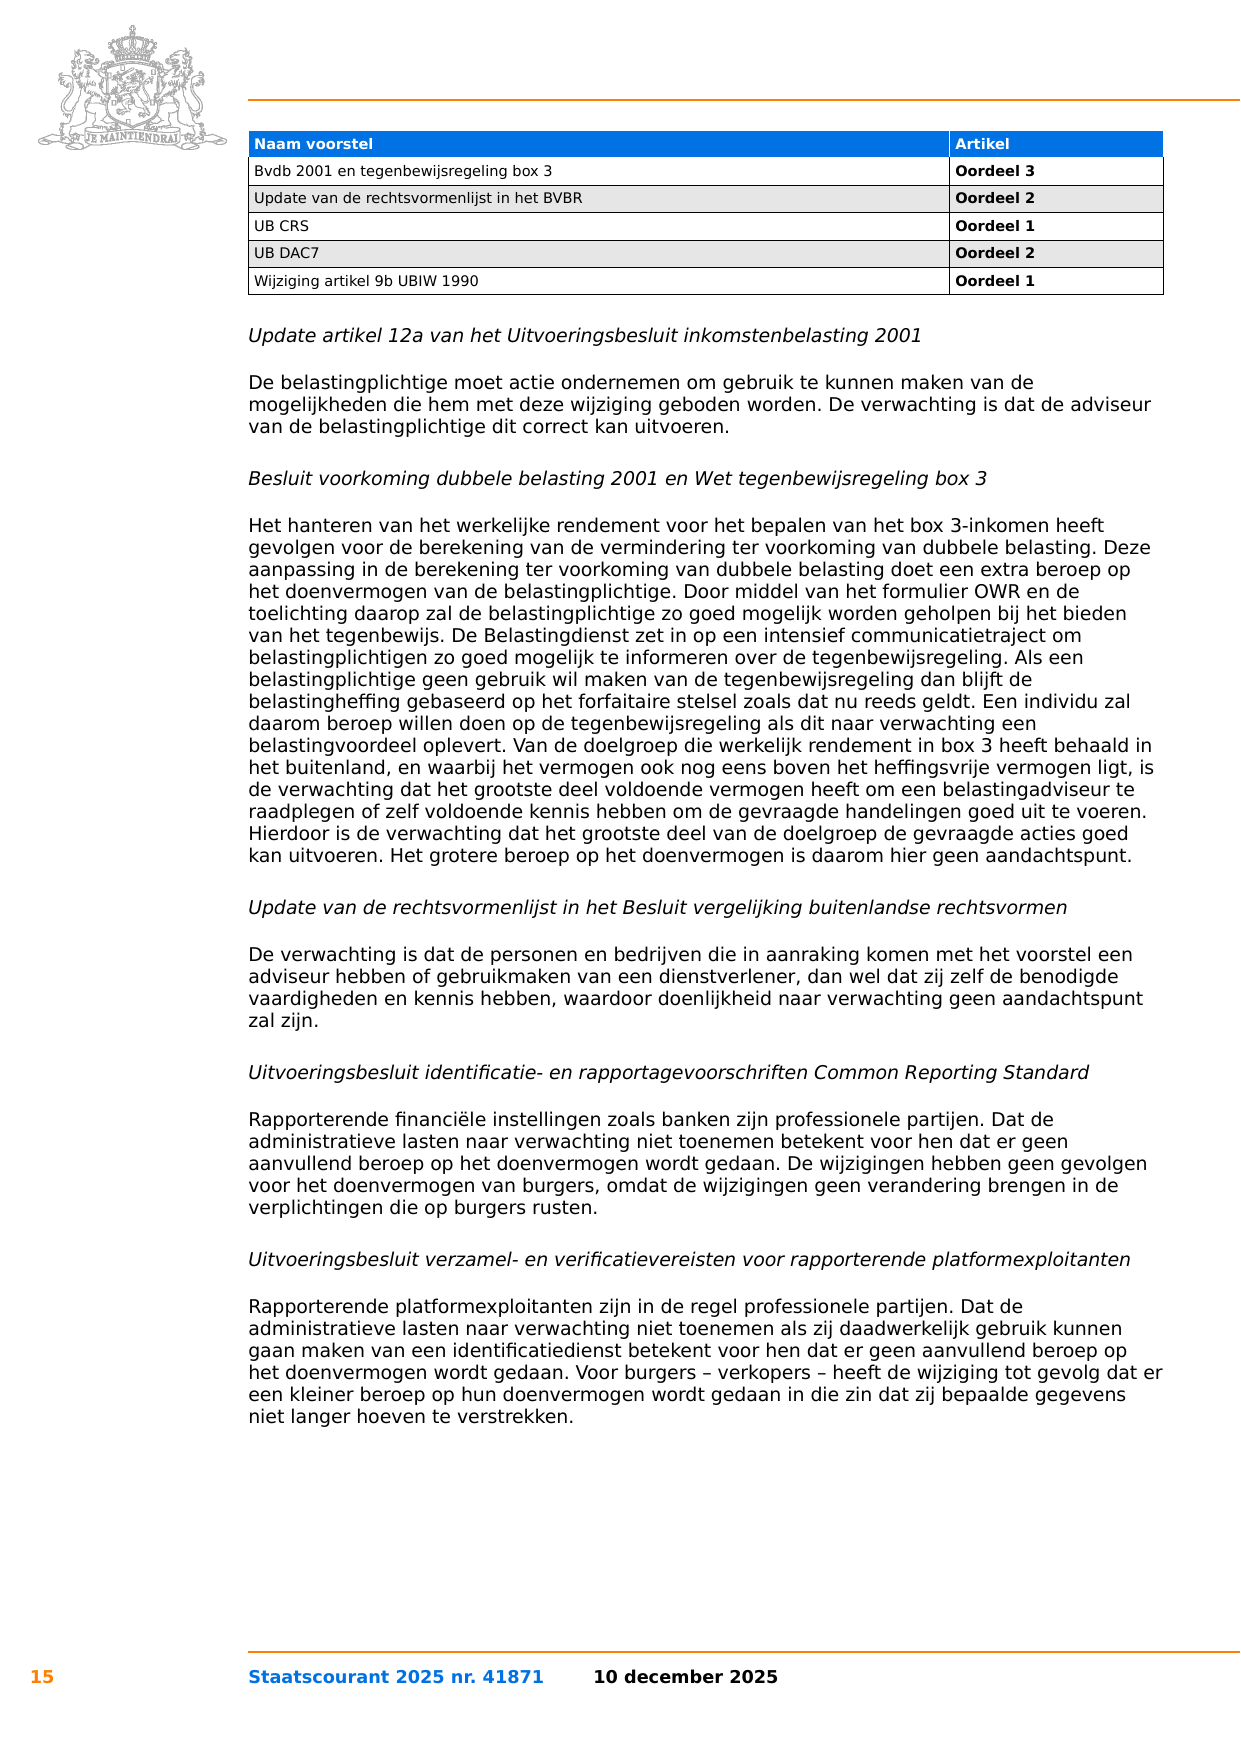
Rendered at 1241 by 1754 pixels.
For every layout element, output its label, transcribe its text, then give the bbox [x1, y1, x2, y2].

table_cell Wijziging artikel 9b UBIW 1990 [249, 268, 949, 294]
text De belastingplichtige moet actie ondernemen om gebruik te kunnen maken van de mogelijkheden die hem met deze wijziging geboden worden. De verwachting is dat de adviseur van de belastingplichtige dit correct kan uitvoeren. [248, 372, 1163, 438]
table_cell Oordeel 2 [950, 186, 1163, 212]
table_cell Bvdb 2001 en tegenbewijsregeling box 3 [249, 158, 949, 185]
text Rapporterende platformexploitanten zijn in de regel professionele partijen. Dat de administratieve lasten naar verwachting niet toenemen als zij daadwerkelijk gebruik kunnen gaan maken van een identificatiedienst betekent voor hen dat er geen aanvullend beroep op het doenvermogen wordt gedaan. Voor burgers – verkopers – heeft de wijziging tot gevolg dat er een kleiner beroep op hun doenvermogen wordt gedaan in die zin dat zij bepaalde gegevens niet langer hoeven te verstrekken. [248, 1296, 1163, 1427]
table_cell Update van de rechtsvormenlijst in het BVBR [249, 186, 949, 212]
subtitle Update van de rechtsvormenlijst in het Besluit vergelijking buitenlandse rechtsvormen [248, 897, 1163, 919]
text Het hanteren van het werkelijke rendement voor het bepalen van het box 3-inkomen heeft gevolgen voor de berekening van de vermindering ter voorkoming van dubbele belasting. Deze aanpassing in de berekening ter voorkoming van dubbele belasting doet een extra beroep op het doenvermogen van de belastingplichtige. Door middel van het formulier OWR en de toelichting daarop zal de belastingplichtige zo goed mogelijk worden geholpen bij het bieden van het tegenbewijs. De Belastingdienst zet in op een intensief communicatietraject om belastingplichtigen zo goed mogelijk te informeren over de tegenbewijsregeling. Als een belastingplichtige geen gebruik wil maken van de tegenbewijsregeling dan blijft de belastingheffing gebaseerd op het forfaitaire stelsel zoals dat nu reeds geldt. Een individu zal daarom beroep willen doen op de tegenbewijsregeling als dit naar verwachting een belastingvoordeel oplevert. Van de doelgroep die werkelijk rendement in box 3 heeft behaald in het buitenland, en waarbij het vermogen ook nog eens boven het heffingsvrije vermogen ligt, is de verwachting dat het grootste deel voldoende vermogen heeft om een belastingadviseur te raadplegen of zelf voldoende kennis hebben om de gevraagde handelingen goed uit te voeren. Hierdoor is de verwachting dat het grootste deel van de doelgroep de gevraagde acties goed kan uitvoeren. Het grotere beroep op het doenvermogen is daarom hier geen aandachtspunt. [248, 515, 1163, 867]
table_cell UB CRS [249, 213, 949, 239]
subtitle Uitvoeringsbesluit identificatie- en rapportagevoorschriften Common Reporting Standard [248, 1062, 1163, 1084]
table_cell Oordeel 3 [950, 158, 1163, 185]
table_cell Oordeel 2 [950, 241, 1163, 267]
text Rapporterende financiële instellingen zoals banken zijn professionele partijen. Dat de administratieve lasten naar verwachting niet toenemen betekent voor hen dat er geen aanvullend beroep op het doenvermogen wordt gedaan. De wijzigingen hebben geen gevolgen voor het doenvermogen van burgers, omdat de wijzigingen geen verandering brengen in de verplichtingen die op burgers rusten. [248, 1109, 1163, 1219]
subtitle Uitvoeringsbesluit verzamel- en verificatievereisten voor rapporterende platformexploitanten [248, 1249, 1163, 1271]
table_header Naam voorstel [249, 131, 949, 157]
text De verwachting is dat de personen en bedrijven die in aanraking komen met het voorstel een adviseur hebben of gebruikmaken van een dienstverlener, dan wel dat zij zelf de benodigde vaardigheden en kennis hebben, waardoor doenlijkheid naar verwachting geen aandachtspunt zal zijn. [248, 944, 1163, 1032]
subtitle Update artikel 12a van het Uitvoeringsbesluit inkomstenbelasting 2001 [248, 325, 1163, 347]
table_cell Oordeel 1 [950, 268, 1163, 294]
table_header Artikel [950, 131, 1163, 157]
subtitle Besluit voorkoming dubbele belasting 2001 en Wet tegenbewijsregeling box 3 [248, 468, 1163, 490]
table_cell Oordeel 1 [950, 213, 1163, 239]
table_cell UB DAC7 [249, 241, 949, 267]
picture [38, 25, 227, 150]
